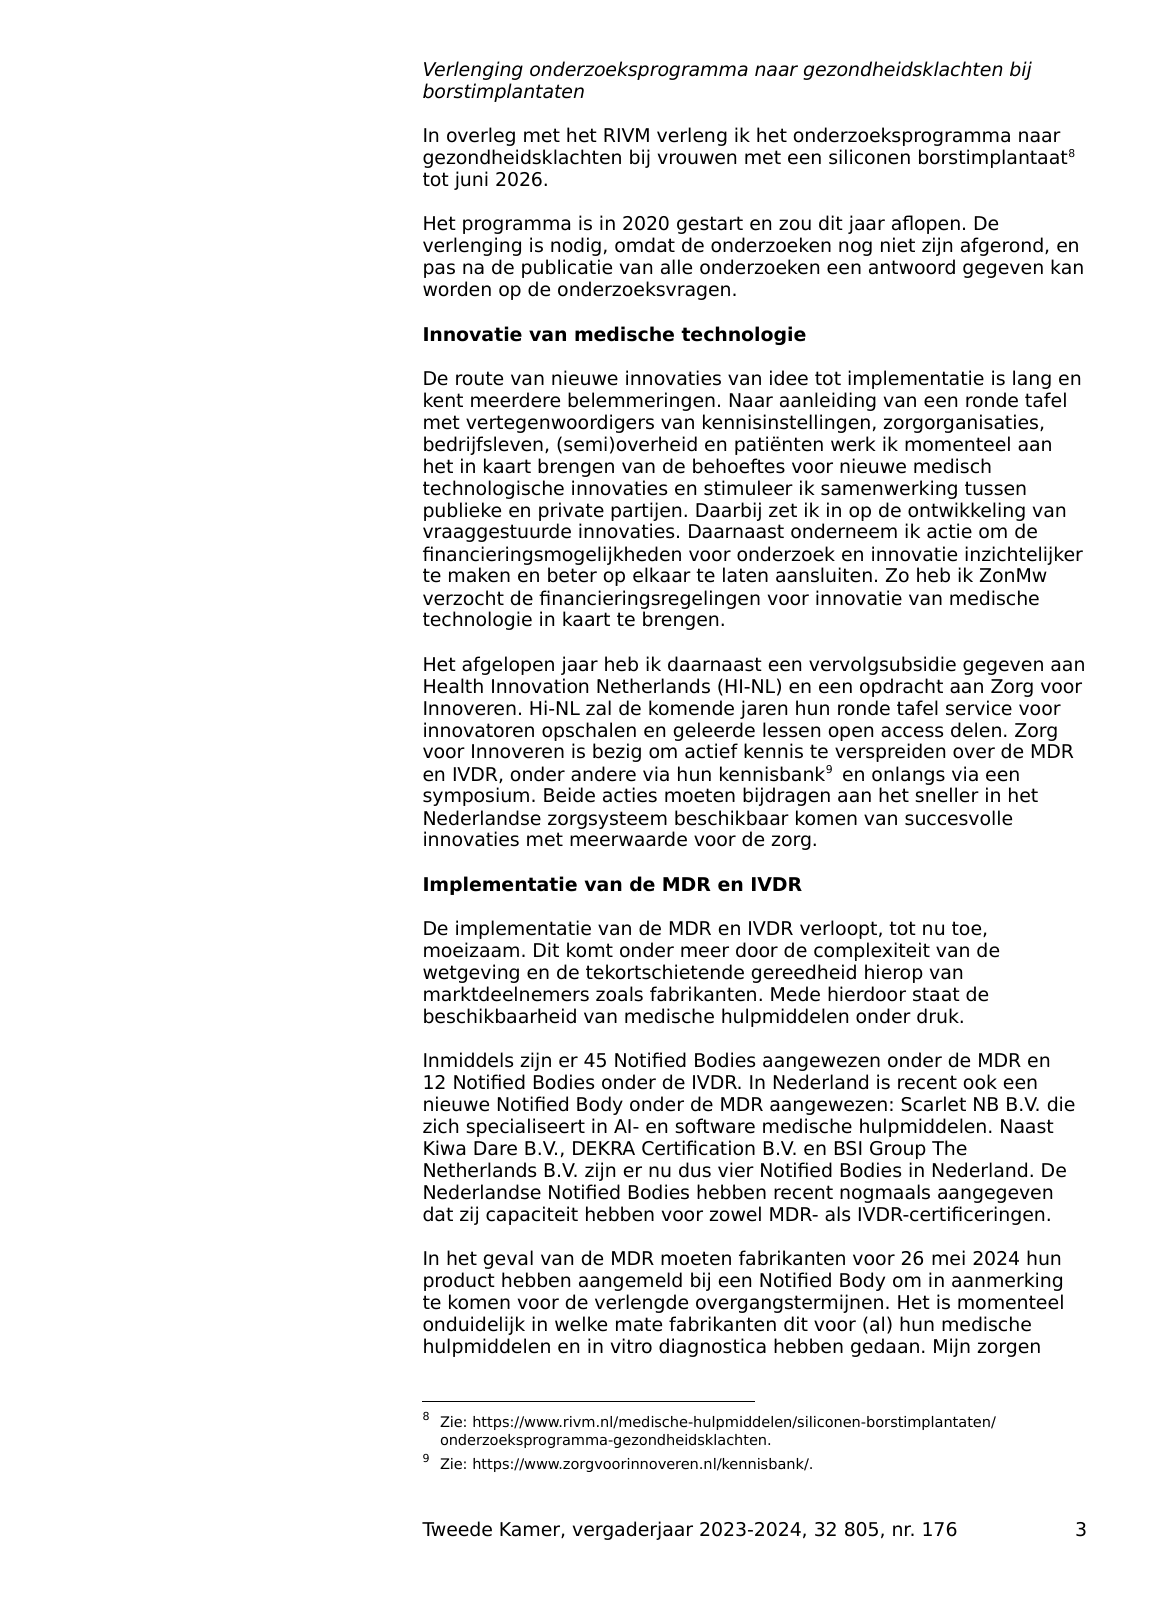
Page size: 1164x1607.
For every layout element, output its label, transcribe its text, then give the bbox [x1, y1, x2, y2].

text De route van nieuwe innovaties van idee tot implementatie is lang en kent meerdere belemmeringen. Naar aanleiding van een ronde tafel met vertegenwoordigers van kennisinstellingen, zorgorganisaties, bedrijfsleven, (semi)overheid en patiënten werk ik momenteel aan het in kaart brengen van de behoeftes voor nieuwe medisch technologische innovaties en stimuleer ik samenwerking tussen publieke en private partijen. Daarbij zet ik in op de ontwikkeling van vraaggestuurde innovaties. Daarnaast onderneem ik actie om de financieringsmogelijkheden voor onderzoek en innovatie inzichtelijker te maken en beter op elkaar te laten aansluiten. Zo heb ik ZonMw verzocht de financieringsregelingen voor innovatie van medische technologie in kaart te brengen. [422, 368, 1087, 631]
subtitle Implementatie van de MDR en IVDR [422, 873, 1087, 896]
text Zie: https://www.zorgvoorinnoveren.nl/kennisbank/. [422, 1452, 1087, 1474]
text In overleg met het RIVM verleng ik het onderzoeksprogramma naar gezondheidsklachten bij vrouwen met een siliconen borstimplantaat tot juni 2026. [422, 125, 1087, 191]
text Het programma is in 2020 gestart en zou dit jaar aflopen. De verlenging is nodig, omdat de onderzoeken nog niet zijn afgerond, en pas na de publicatie van alle onderzoeken een antwoord gegeven kan worden op de onderzoeksvragen. [422, 213, 1087, 301]
subtitle Innovatie van medische technologie [422, 323, 1087, 345]
text Inmiddels zijn er 45 Notified Bodies aangewezen onder de MDR en 12 Notified Bodies onder de IVDR. In Nederland is recent ook een nieuwe Notified Body onder de MDR aangewezen: Scarlet NB B.V. die zich specialiseert in AI- en software medische hulpmiddelen. Naast Kiwa Dare B.V., DEKRA Certification B.V. en BSI Group The Netherlands B.V. zijn er nu dus vier Notified Bodies in Nederland. De Nederlandse Notified Bodies hebben recent nogmaals aangegeven dat zij capaciteit hebben voor zowel MDR- als IVDR-certificeringen. [422, 1050, 1087, 1226]
text Het afgelopen jaar heb ik daarnaast een vervolgsubsidie gegeven aan Health Innovation Netherlands (HI-NL) en een opdracht aan Zorg voor Innoveren. Hi-NL zal de komende jaren hun ronde tafel service voor innovatoren opschalen en geleerde lessen open access delen. Zorg voor Innoveren is bezig om actief kennis te verspreiden over de MDR en IVDR, onder andere via hun kennisbank en onlangs via een symposium. Beide acties moeten bijdragen aan het sneller in het Nederlandse zorgsysteem beschikbaar komen van succesvolle innovaties met meerwaarde voor de zorg. [422, 653, 1087, 851]
text De implementatie van de MDR en IVDR verloopt, tot nu toe, moeizaam. Dit komt onder meer door de complexiteit van de wetgeving en de tekortschietende gereedheid hierop van marktdeelnemers zoals fabrikanten. Mede hierdoor staat de beschikbaarheid van medische hulpmiddelen onder druk. [422, 918, 1087, 1028]
subtitle Verlenging onderzoeksprogramma naar gezondheidsklachten bij borstimplantaten [422, 59, 1087, 103]
text In het geval van de MDR moeten fabrikanten voor 26 mei 2024 hun product hebben aangemeld bij een Notified Body om in aanmerking te komen voor de verlengde overgangstermijnen. Het is momenteel onduidelijk in welke mate fabrikanten dit voor (al) hun medische hulpmiddelen en in vitro diagnostica hebben gedaan. Mijn zorgen [422, 1248, 1087, 1358]
text Zie: https://www.rivm.nl/medische-hulpmiddelen/siliconen-borstimplantaten/onderzoeksprogramma-gezondheidsklachten. [422, 1410, 1087, 1449]
